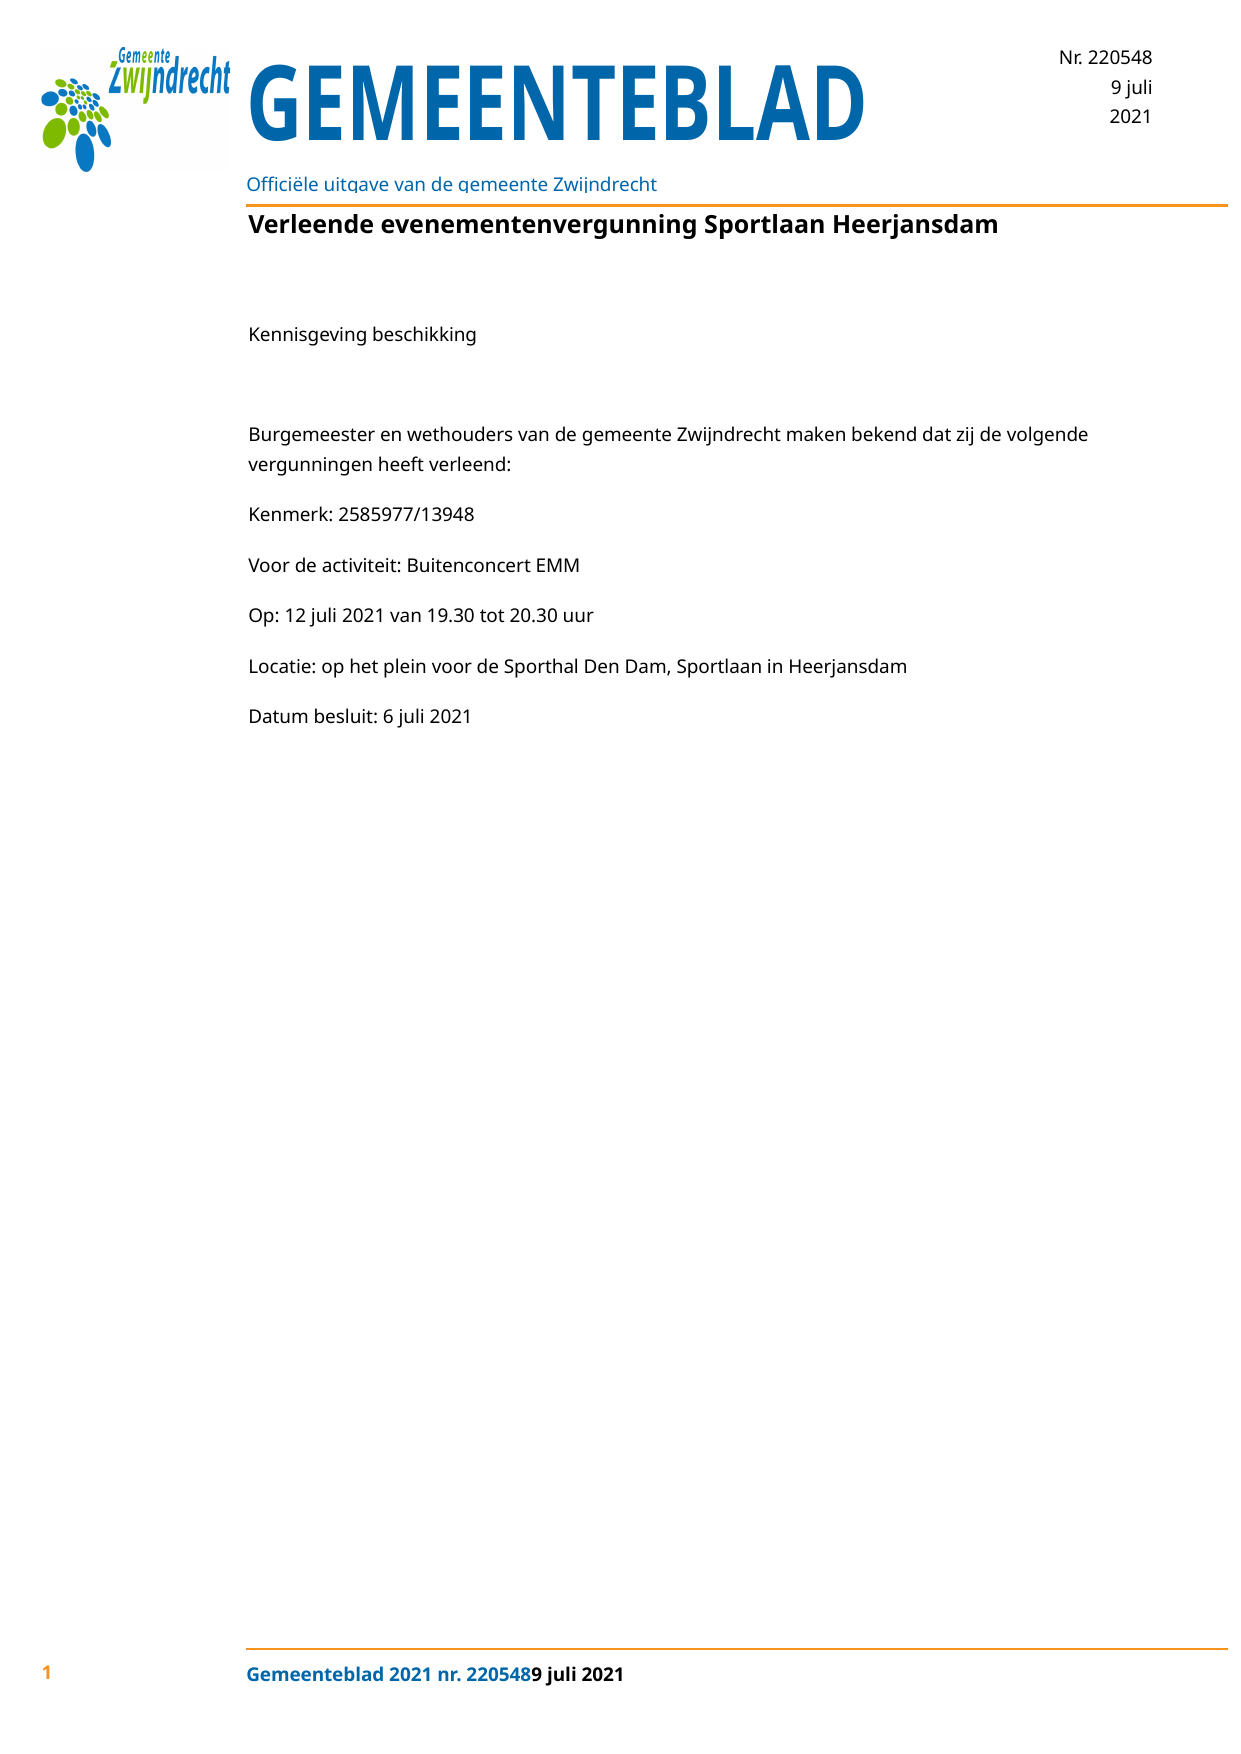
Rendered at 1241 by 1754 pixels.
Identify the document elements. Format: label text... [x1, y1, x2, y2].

text Voor de activiteit: Buitenconcert EMM [248, 552, 1152, 578]
text Burgemeester en wethouders van de gemeente Zwijndrecht maken bekend dat zij de volgende vergunningen heeft verleend: [248, 422, 1152, 477]
text Kenmerk: 2585977/13948 [248, 502, 1152, 527]
text Locatie: op het plein voor de Sporthal Den Dam, Sportlaan in Heerjansdam [248, 653, 1152, 678]
text Datum besluit: 6 juli 2021 [248, 703, 1152, 729]
text Op: 12 juli 2021 van 19.30 tot 20.30 uur [248, 602, 1152, 628]
picture [41, 47, 231, 172]
text Verleende evenementenvergunning Sportlaan Heerjansdam [248, 207, 1152, 241]
text Kennisgeving beschikking [248, 321, 1152, 346]
